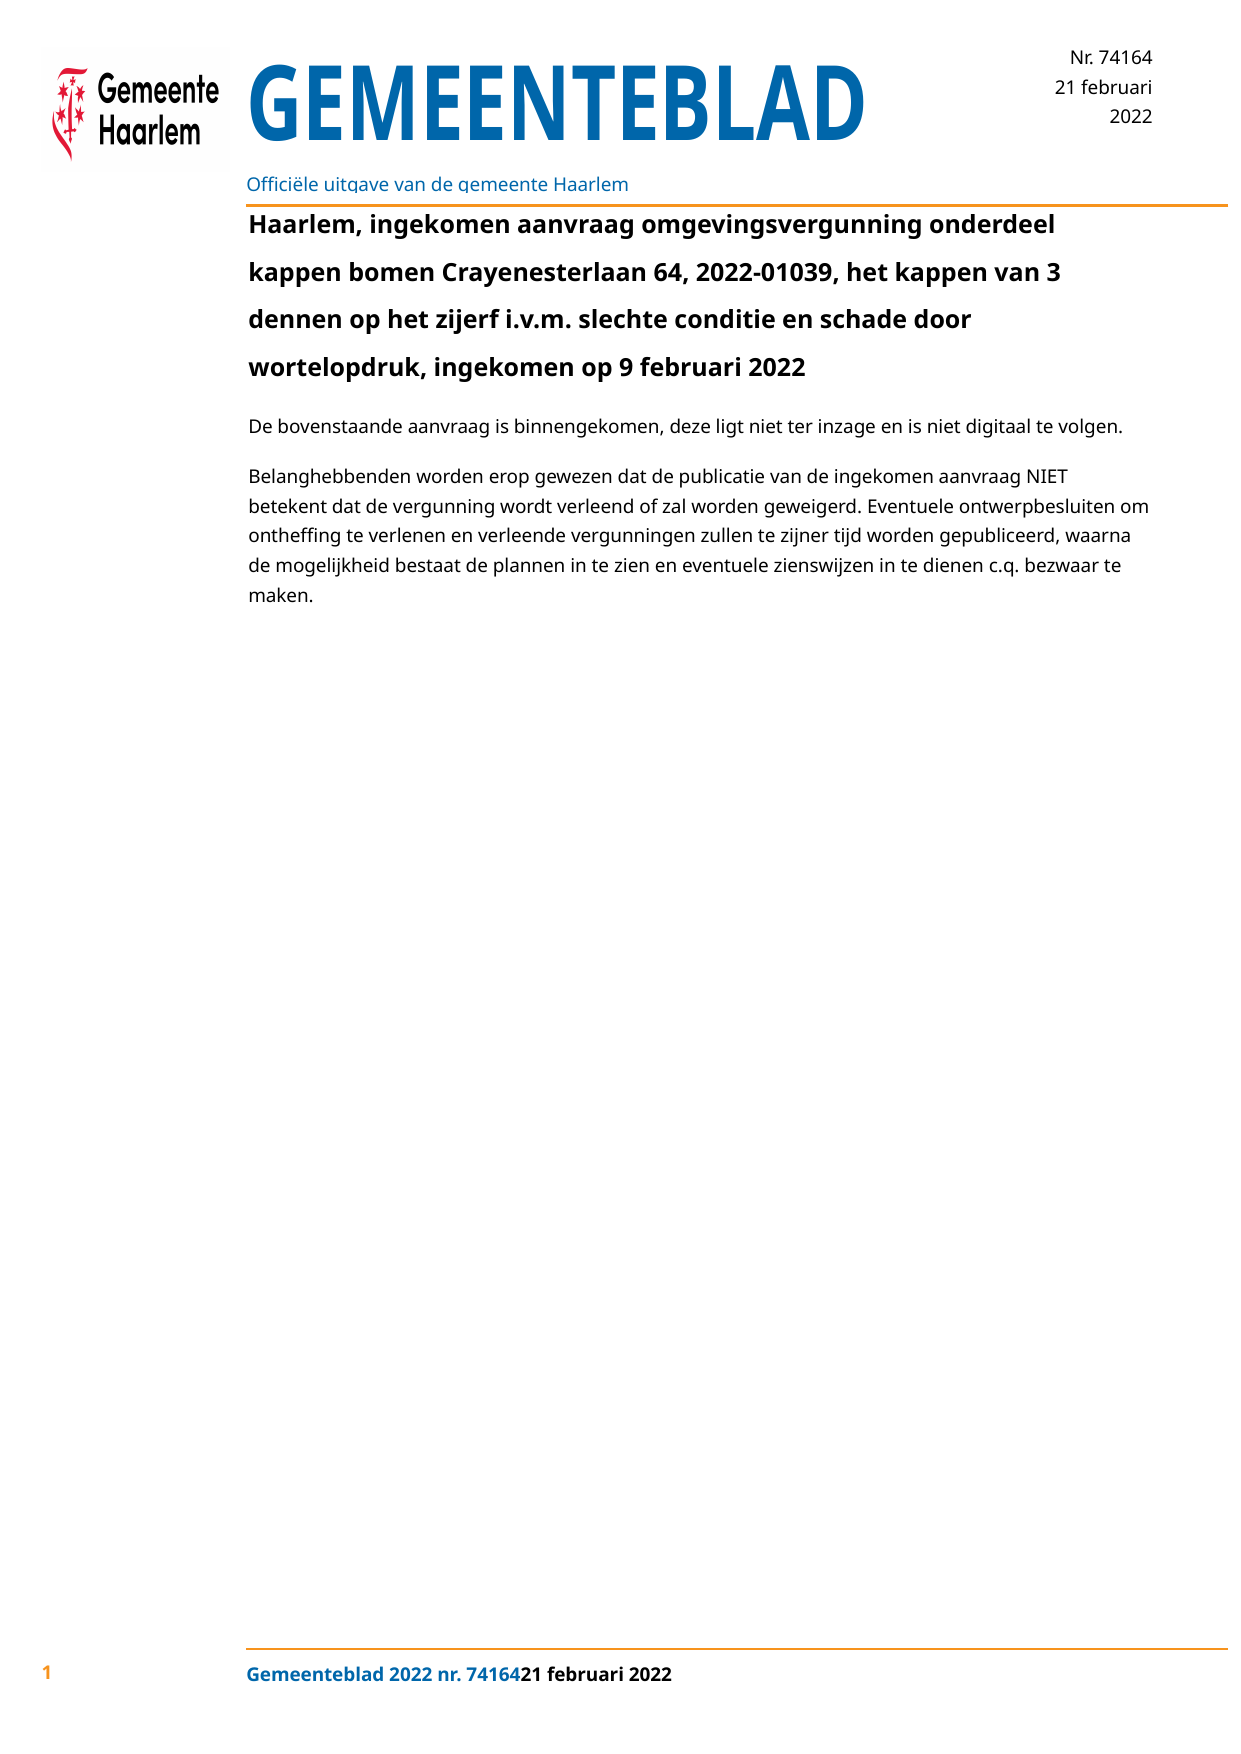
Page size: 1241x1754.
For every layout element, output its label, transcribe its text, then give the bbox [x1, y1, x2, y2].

text Belanghebbenden worden erop gewezen dat de publicatie van de ingekomen aanvraag NIET betekent dat de vergunning wordt verleend of zal worden geweigerd. Eventuele ontwerpbesluiten om ontheffing te verlenen en verleende vergunningen zullen te zijner tijd worden gepubliceerd, waarna de mogelijkheid bestaat de plannen in te zien en eventuele zienswijzen in te dienen c.q. bezwaar te maken. [248, 463, 1152, 608]
picture [41, 47, 231, 172]
text Haarlem, ingekomen aanvraag omgevingsvergunning onderdeel kappen bomen Crayenesterlaan 64, 2022-01039, het kappen van 3 dennen op het zijerf i.v.m. slechte conditie en schade door wortelopdruk, ingekomen op 9 februari 2022 [248, 207, 1152, 384]
text De bovenstaande aanvraag is binnengekomen, deze ligt niet ter inzage en is niet digitaal te volgen. [248, 413, 1152, 439]
